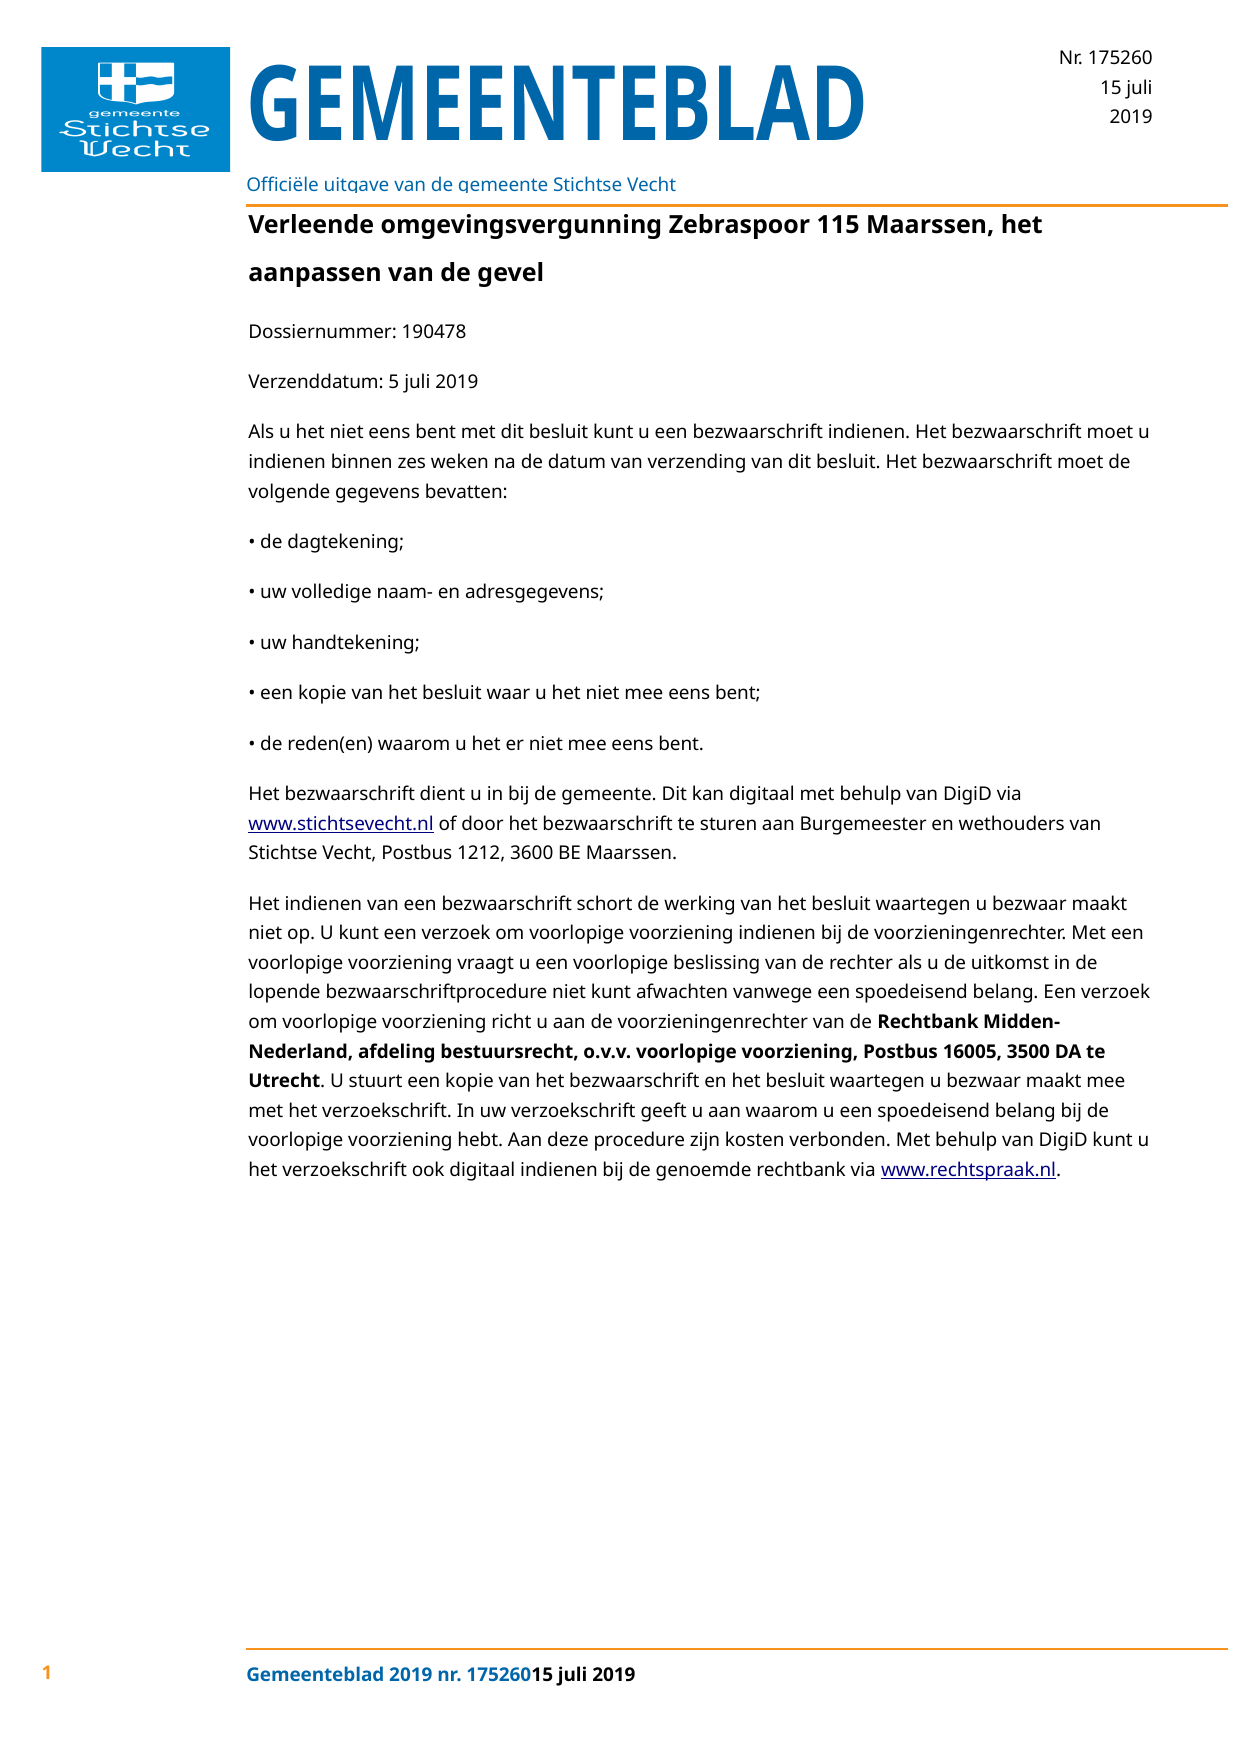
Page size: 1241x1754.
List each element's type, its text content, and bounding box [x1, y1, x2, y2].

text • de dagtekening; [248, 528, 1152, 554]
text Verzenddatum: 5 juli 2019 [248, 368, 1152, 394]
text Het bezwaarschrift dient u in bij de gemeente. Dit kan digitaal met behulp van DigiD via www.stichtsevecht.nl of door het bezwaarschrift te sturen aan Burgemeester en wethouders van Stichtse Vecht, Postbus 1212, 3600 BE Maarssen. [248, 780, 1152, 865]
text Dossiernummer: 190478 [248, 318, 1152, 344]
picture [99, 63, 135, 101]
text Het indienen van een bezwaarschrift schort de werking van het besluit waartegen u bezwaar maakt niet op. U kunt een verzoek om voorlopige voorziening indienen bij de voorzieningenrechter. Met een voorlopige voorziening vraagt u een voorlopige beslissing van de rechter als u de uitkomst in de lopende bezwaarschriftprocedure niet kunt afwachten vanwege een spoedeisend belang. Een verzoek om voorlopige voorziening richt u aan de voorzieningenrechter van de Rechtbank Midden-Nederland, afdeling bestuursrecht, o.v.v. voorlopige voorziening, Postbus 16005, 3500 DA te Utrecht. U stuurt een kopie van het bezwaarschrift en het besluit waartegen u bezwaar maakt mee met het verzoekschrift. In uw verzoekschrift geeft u aan waarom u een spoedeisend belang bij de voorlopige voorziening hebt. Aan deze procedure zijn kosten verbonden. Met behulp van DigiD kunt u het verzoekschrift ook digitaal indienen bij de genoemde rechtbank via www.rechtspraak.nl. [248, 890, 1152, 1182]
picture [137, 63, 174, 103]
text • uw handtekening; [248, 629, 1152, 655]
text • een kopie van het besluit waar u het niet mee eens bent; [248, 679, 1152, 705]
text • uw volledige naam- en adresgegevens; [248, 579, 1152, 604]
text Als u het niet eens bent met dit besluit kunt u een bezwaarschrift indienen. Het bezwaarschrift moet u indienen binnen zes weken na de datum van verzending van dit besluit. Het bezwaarschrift moet de volgende gegevens bevatten: [248, 419, 1152, 504]
text Verleende omgevingsvergunning Zebraspoor 115 Maarssen, het aanpassen van de gevel [248, 207, 1152, 288]
text • de reden(en) waarom u het er niet mee eens bent. [248, 730, 1152, 756]
